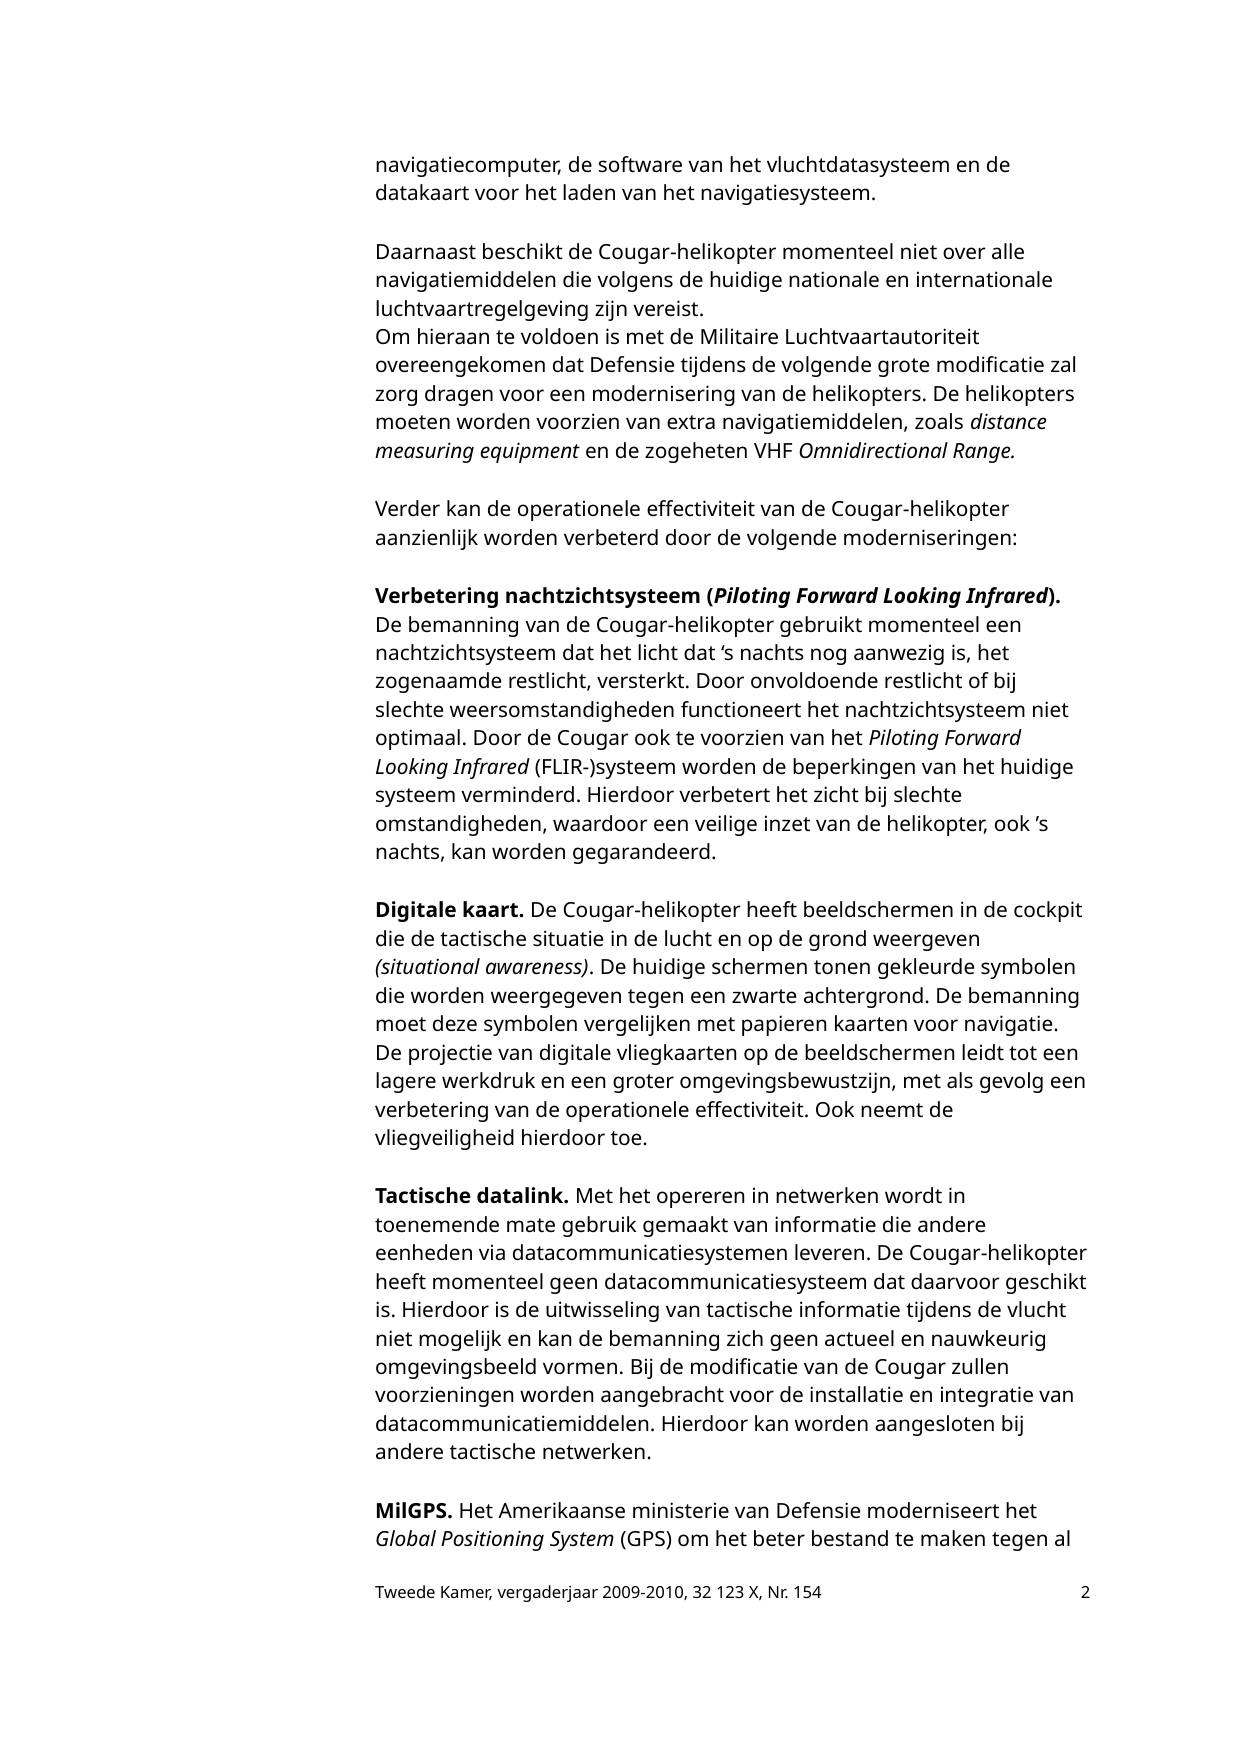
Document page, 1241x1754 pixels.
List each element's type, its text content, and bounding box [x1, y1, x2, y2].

text Digitale kaart. De Cougar-helikopter heeft beeldschermen in de cockpit die de tactische situatie in de lucht en op de grond weergeven (situational awareness). De huidige schermen tonen gekleurde symbolen die worden weergegeven tegen een zwarte achtergrond. De bemanning moet deze symbolen vergelijken met papieren kaarten voor navigatie. De projectie van digitale vliegkaarten op de beeldschermen leidt tot een lagere werkdruk en een groter omgevingsbewustzijn, met als gevolg een verbetering van de operationele effectiviteit. Ook neemt de vliegveiligheid hierdoor toe. [375, 896, 1090, 1152]
text Verbetering nachtzichtsysteem (Piloting Forward Looking Infrared). De bemanning van de Cougar-helikopter gebruikt momenteel een nachtzichtsysteem dat het licht dat ‘s nachts nog aanwezig is, het zogenaamde restlicht, versterkt. Door onvoldoende restlicht of bij slechte weersomstandigheden functioneert het nachtzichtsysteem niet optimaal. Door de Cougar ook te voorzien van het Piloting Forward Looking Infrared (FLIR-)systeem worden de beperkingen van het huidige systeem verminderd. Hierdoor verbetert het zicht bij slechte omstandigheden, waardoor een veilige inzet van de helikopter, ook ’s nachts, kan worden gegarandeerd. [375, 581, 1090, 866]
text MilGPS. Het Amerikaanse ministerie van Defensie moderniseert het Global Positioning System (GPS) om het beter bestand te maken tegen al [375, 1496, 1090, 1553]
text navigatiecomputer, de software van het vluchtdatasysteem en de datakaart voor het laden van het navigatiesysteem. [375, 150, 1090, 207]
text Om hieraan te voldoen is met de Militaire Luchtvaartautoriteit overeengekomen dat Defensie tijdens de volgende grote modificatie zal zorg dragen voor een modernisering van de helikopters. De helikopters moeten worden voorzien van extra navigatiemiddelen, zoals distance measuring equipment en de zogeheten VHF Omnidirectional Range. [375, 322, 1090, 464]
text Verder kan de operationele effectiviteit van de Cougar-helikopter aanzienlijk worden verbeterd door de volgende moderniseringen: [375, 494, 1090, 551]
text Daarnaast beschikt de Cougar-helikopter momenteel niet over alle navigatiemiddelen die volgens de huidige nationale en internationale luchtvaartregelgeving zijn vereist. [375, 237, 1090, 322]
text Tactische datalink. Met het opereren in netwerken wordt in toenemende mate gebruik gemaakt van informatie die andere eenheden via datacommunicatiesystemen leveren. De Cougar-helikopter heeft momenteel geen datacommunicatiesysteem dat daarvoor geschikt is. Hierdoor is de uitwisseling van tactische informatie tijdens de vlucht niet mogelijk en kan de bemanning zich geen actueel en nauwkeurig omgevingsbeeld vormen. Bij de modificatie van de Cougar zullen voorzieningen worden aangebracht voor de installatie en integratie van datacommunicatiemiddelen. Hierdoor kan worden aangesloten bij andere tactische netwerken. [375, 1182, 1090, 1466]
